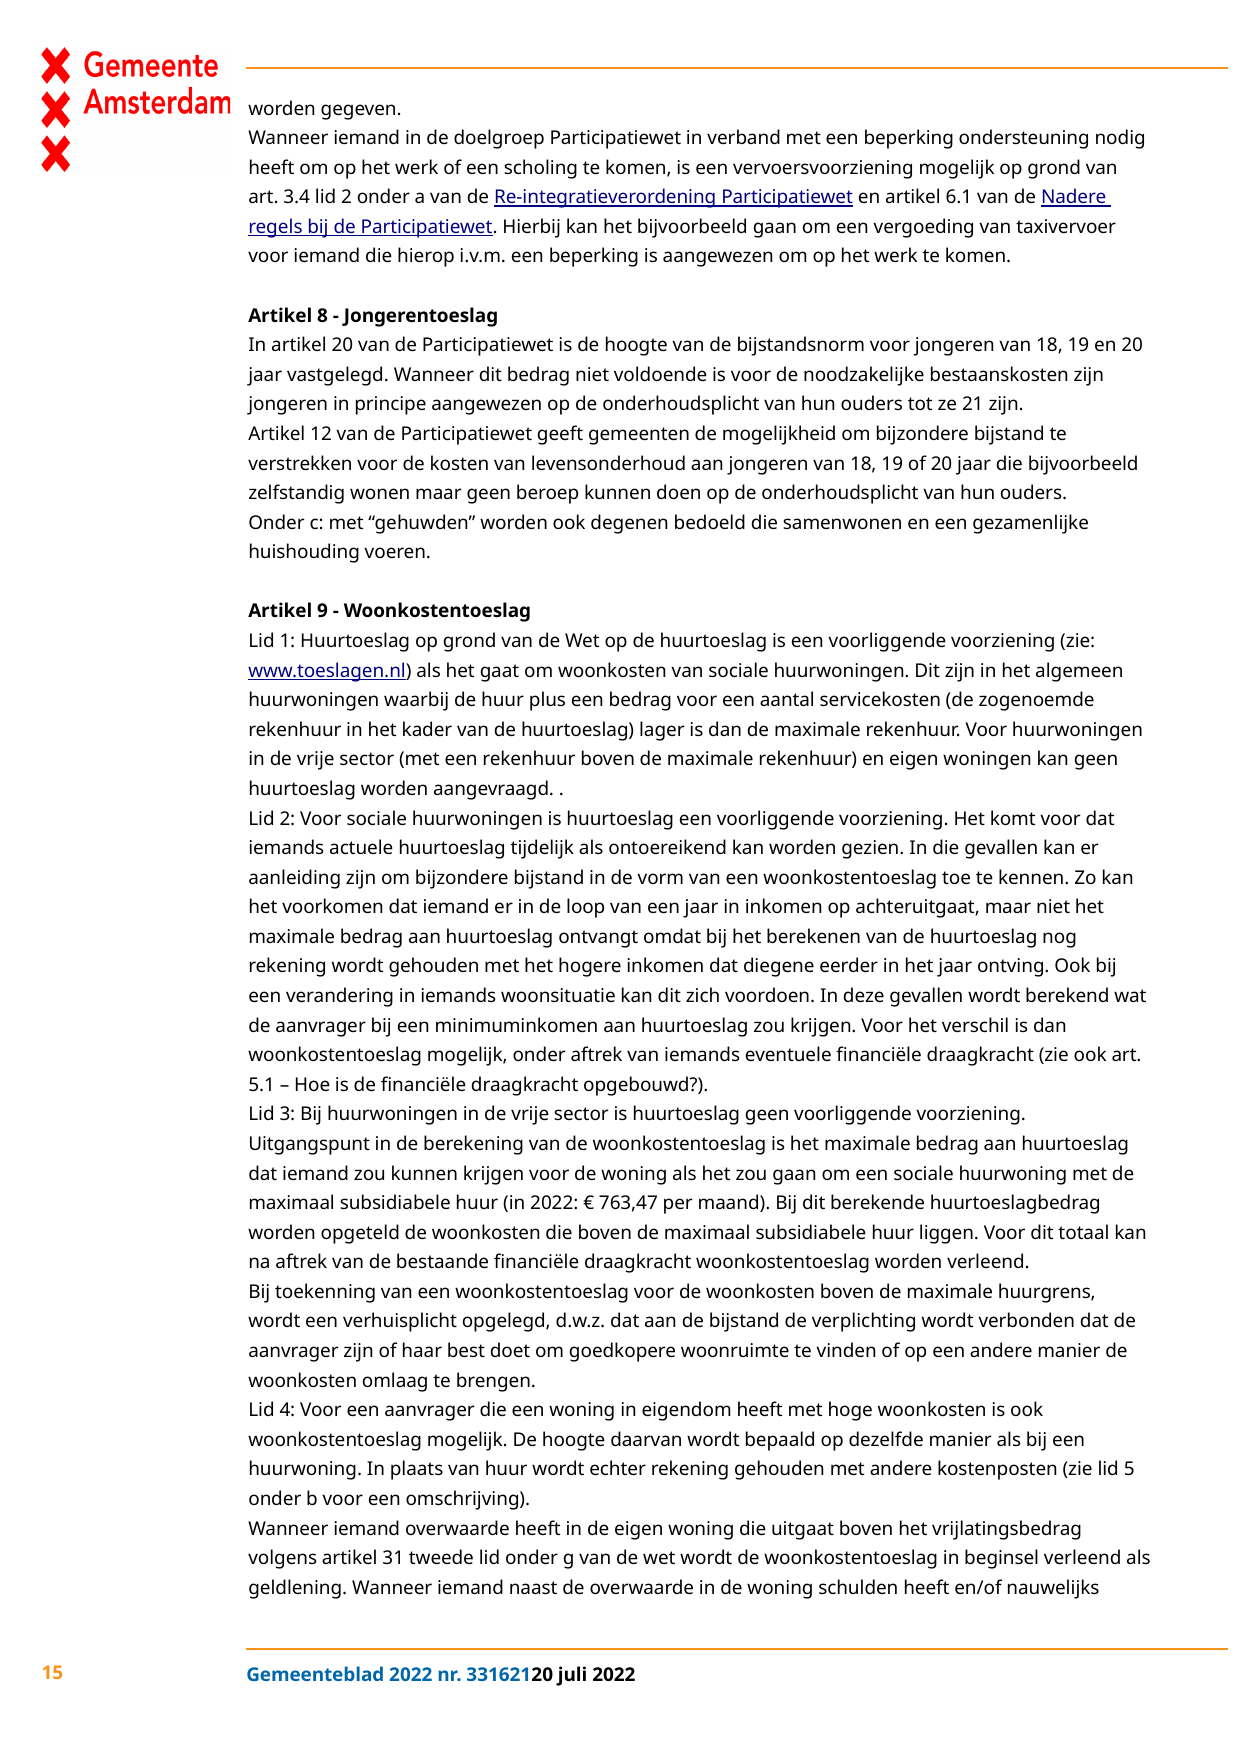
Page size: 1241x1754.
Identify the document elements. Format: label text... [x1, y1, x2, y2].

text Wanneer iemand overwaarde heeft in de eigen woning die uitgaat boven het vrijlatingsbedrag volgens artikel 31 tweede lid onder g van de wet wordt de woonkostentoeslag in beginsel verleend als geldlening. Wanneer iemand naast de overwaarde in de woning schulden heeft en/of nauwelijks [248, 1515, 1152, 1600]
text Artikel 12 van de Participatiewet geeft gemeenten de mogelijkheid om bijzondere bijstand te verstrekken voor de kosten van levensonderhoud aan jongeren van 18, 19 of 20 jaar die bijvoorbeeld zelfstandig wonen maar geen beroep kunnen doen op de onderhoudsplicht van hun ouders. [248, 420, 1152, 505]
text Lid 2: Voor sociale huurwoningen is huurtoeslag een voorliggende voorziening. Het komt voor dat iemands actuele huurtoeslag tijdelijk als ontoereikend kan worden gezien. In die gevallen kan er aanleiding zijn om bijzondere bijstand in de vorm van een woonkostentoeslag toe te kennen. Zo kan het voorkomen dat iemand er in de loop van een jaar in inkomen op achteruitgaat, maar niet het maximale bedrag aan huurtoeslag ontvangt omdat bij het berekenen van de huurtoeslag nog rekening wordt gehouden met het hogere inkomen dat diegene eerder in het jaar ontving. Ook bij een verandering in iemands woonsituatie kan dit zich voordoen. In deze gevallen wordt berekend wat de aanvrager bij een minimuminkomen aan huurtoeslag zou krijgen. Voor het verschil is dan woonkostentoeslag mogelijk, onder aftrek van iemands eventuele financiële draagkracht (zie ook art. 5.1 – Hoe is de financiële draagkracht opgebouwd?). [248, 805, 1152, 1097]
text Artikel 8 - Jongerentoeslag [248, 302, 1152, 328]
text worden gegeven. [248, 95, 1152, 121]
text Lid 4: Voor een aanvrager die een woning in eigendom heeft met hoge woonkosten is ook woonkostentoeslag mogelijk. De hoogte daarvan wordt bepaald op dezelfde manier als bij een huurwoning. In plaats van huur wordt echter rekening gehouden met andere kostenposten (zie lid 5 onder b voor een omschrijving). [248, 1396, 1152, 1511]
text Wanneer iemand in de doelgroep Participatiewet in verband met een beperking ondersteuning nodig heeft om op het werk of een scholing te komen, is een vervoersvoorziening mogelijk op grond van art. 3.4 lid 2 onder a van de Re-integratieverordening Participatiewet en artikel 6.1 van de Nadere regels bij de Participatiewet. Hierbij kan het bijvoorbeeld gaan om een vergoeding van taxivervoer voor iemand die hierop i.v.m. een beperking is aangewezen om op het werk te komen. [248, 124, 1152, 268]
text Bij toekenning van een woonkostentoeslag voor de woonkosten boven de maximale huurgrens, wordt een verhuisplicht opgelegd, d.w.z. dat aan de bijstand de verplichting wordt verbonden dat de aanvrager zijn of haar best doet om goedkopere woonruimte te vinden of op een andere manier de woonkosten omlaag te brengen. [248, 1278, 1152, 1393]
text Lid 3: Bij huurwoningen in de vrije sector is huurtoeslag geen voorliggende voorziening. Uitgangspunt in de berekening van de woonkostentoeslag is het maximale bedrag aan huurtoeslag dat iemand zou kunnen krijgen voor de woning als het zou gaan om een sociale huurwoning met de maximaal subsidiabele huur (in 2022: € 763,47 per maand). Bij dit berekende huurtoeslagbedrag worden opgeteld de woonkosten die boven de maximaal subsidiabele huur liggen. Voor dit totaal kan na aftrek van de bestaande financiële draagkracht woonkostentoeslag worden verleend. [248, 1101, 1152, 1274]
picture [41, 47, 231, 172]
text Lid 1: Huurtoeslag op grond van de Wet op de huurtoeslag is een voorliggende voorziening (zie: www.toeslagen.nl) als het gaat om woonkosten van sociale huurwoningen. Dit zijn in het algemeen huurwoningen waarbij de huur plus een bedrag voor een aantal servicekosten (de zogenoemde rekenhuur in het kader van de huurtoeslag) lager is dan de maximale rekenhuur. Voor huurwoningen in de vrije sector (met een rekenhuur boven de maximale rekenhuur) en eigen woningen kan geen huurtoeslag worden aangevraagd. . [248, 627, 1152, 801]
text In artikel 20 van de Participatiewet is de hoogte van de bijstandsnorm voor jongeren van 18, 19 en 20 jaar vastgelegd. Wanneer dit bedrag niet voldoende is voor de noodzakelijke bestaanskosten zijn jongeren in principe aangewezen op de onderhoudsplicht van hun ouders tot ze 21 zijn. [248, 331, 1152, 416]
text Onder c: met “gehuwden” worden ook degenen bedoeld die samenwonen en een gezamenlijke huishouding voeren. [248, 509, 1152, 564]
text Artikel 9 - Woonkostentoeslag [248, 598, 1152, 623]
